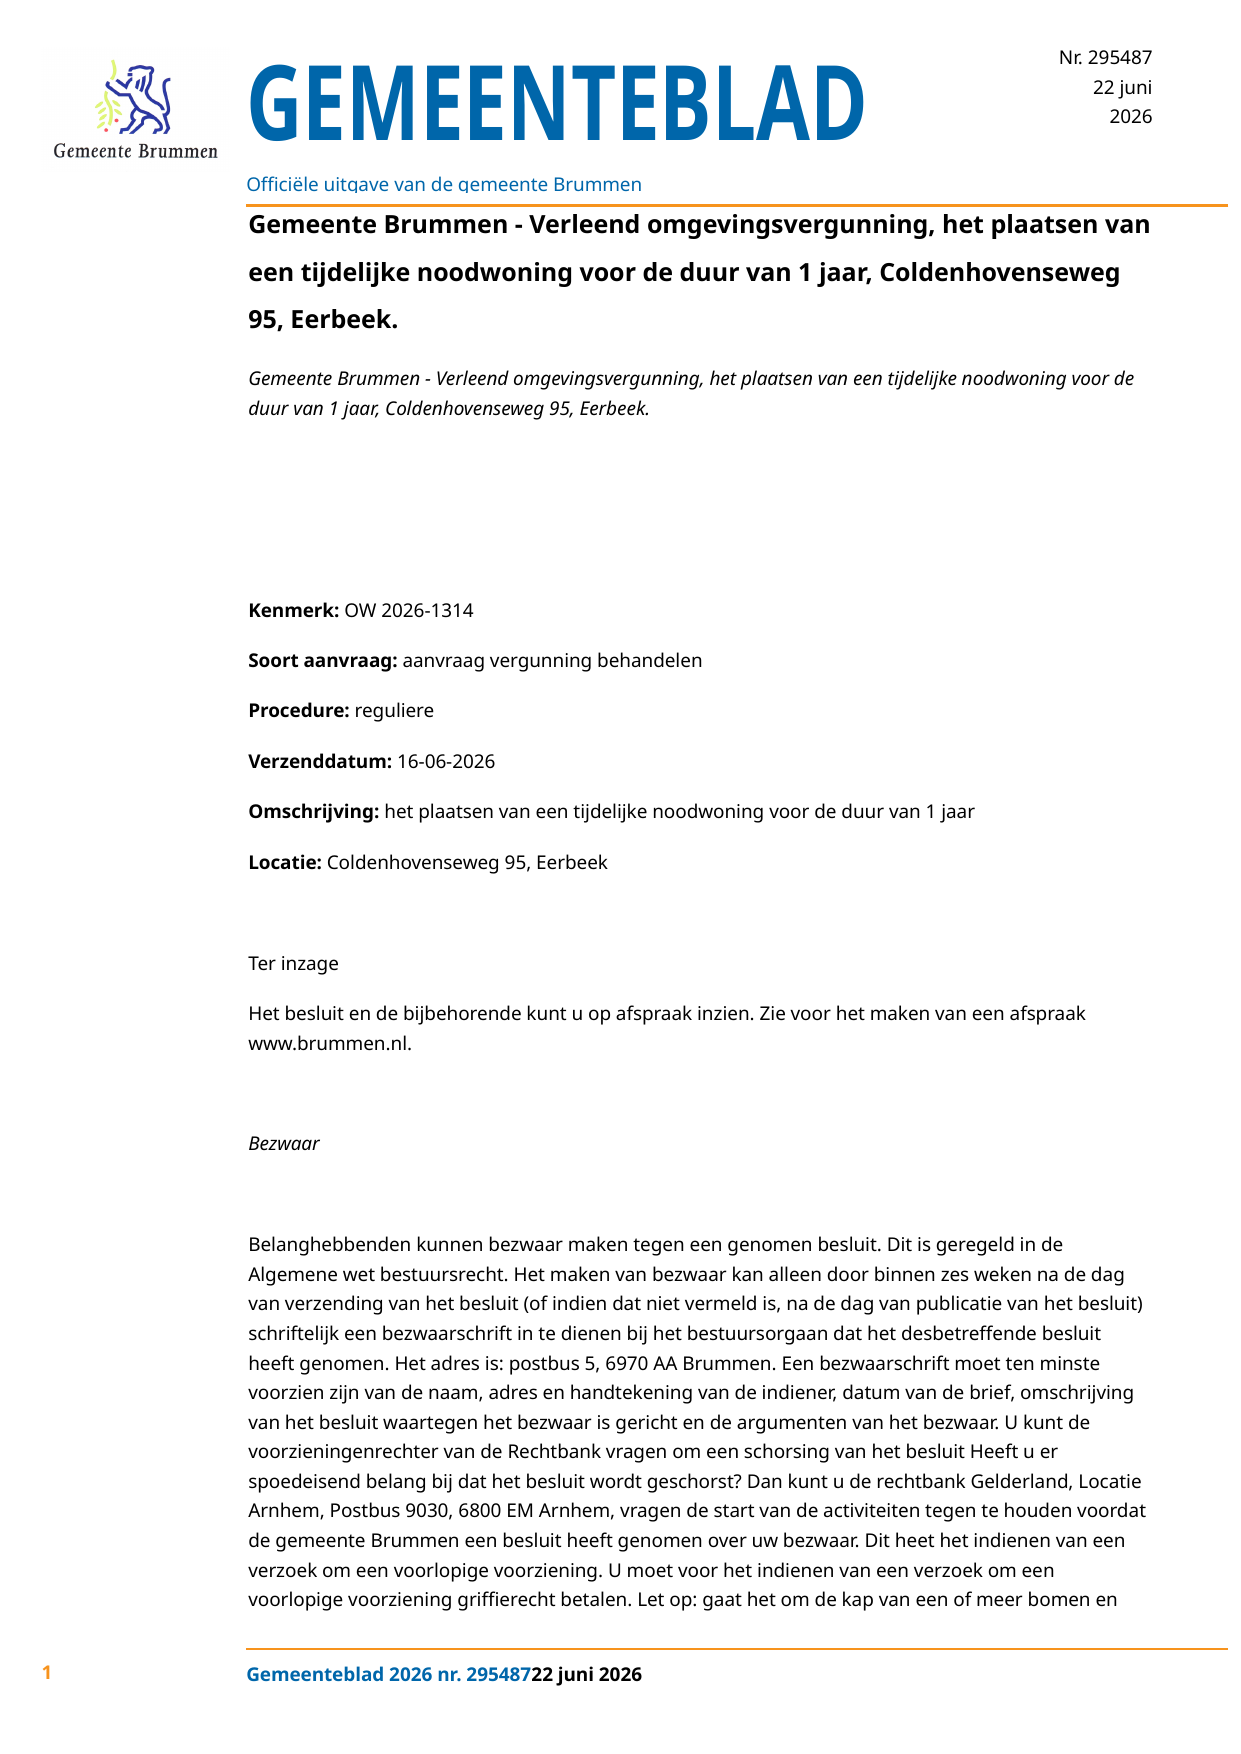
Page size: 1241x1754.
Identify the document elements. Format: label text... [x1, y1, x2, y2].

text Kenmerk: OW 2026-1314 [248, 597, 1152, 622]
text Gemeente Brummen - Verleend omgevingsvergunning, het plaatsen van een tijdelijke noodwoning voor de duur van 1 jaar, Coldenhovenseweg 95, Eerbeek. [248, 207, 1152, 336]
text Het besluit en de bijbehorende kunt u op afspraak inzien. Zie voor het maken van een afspraak www.brummen.nl. [248, 1000, 1152, 1055]
text Procedure: reguliere [248, 698, 1152, 723]
text Soort aanvraag: aanvraag vergunning behandelen [248, 647, 1152, 673]
text Locatie: Coldenhovenseweg 95, Eerbeek [248, 849, 1152, 874]
text Belanghebbenden kunnen bezwaar maken tegen een genomen besluit. Dit is geregeld in de Algemene wet bestuursrecht. Het maken van bezwaar kan alleen door binnen zes weken na de dag van verzending van het besluit (of indien dat niet vermeld is, na de dag van publicatie van het besluit) schriftelijk een bezwaarschrift in te dienen bij het bestuursorgaan dat het desbetreffende besluit heeft genomen. Het adres is: postbus 5, 6970 AA Brummen. Een bezwaarschrift moet ten minste voorzien zijn van de naam, adres en handtekening van de indiener, datum van de brief, omschrijving van het besluit waartegen het bezwaar is gericht en de argumenten van het bezwaar. U kunt de voorzieningenrechter van de Rechtbank vragen om een schorsing van het besluit Heeft u er spoedeisend belang bij dat het besluit wordt geschorst? Dan kunt u de rechtbank Gelderland, Locatie Arnhem, Postbus 9030, 6800 EM Arnhem, vragen de start van de activiteiten tegen te houden voordat de gemeente Brummen een besluit heeft genomen over uw bezwaar. Dit heet het indienen van een verzoek om een voorlopige voorziening. U moet voor het indienen van een verzoek om een voorlopige voorziening griffierecht betalen. Let op: gaat het om de kap van een of meer bomen en [248, 1231, 1152, 1612]
text Omschrijving: het plaatsen van een tijdelijke noodwoning voor de duur van 1 jaar [248, 798, 1152, 824]
text Bezwaar [248, 1131, 1152, 1156]
text Ter inzage [248, 950, 1152, 975]
picture [41, 47, 231, 172]
text Gemeente Brummen - Verleend omgevingsvergunning, het plaatsen van een tijdelijke noodwoning voor de duur van 1 jaar, Coldenhovenseweg 95, Eerbeek. [248, 366, 1152, 421]
text Verzenddatum: 16-06-2026 [248, 748, 1152, 774]
